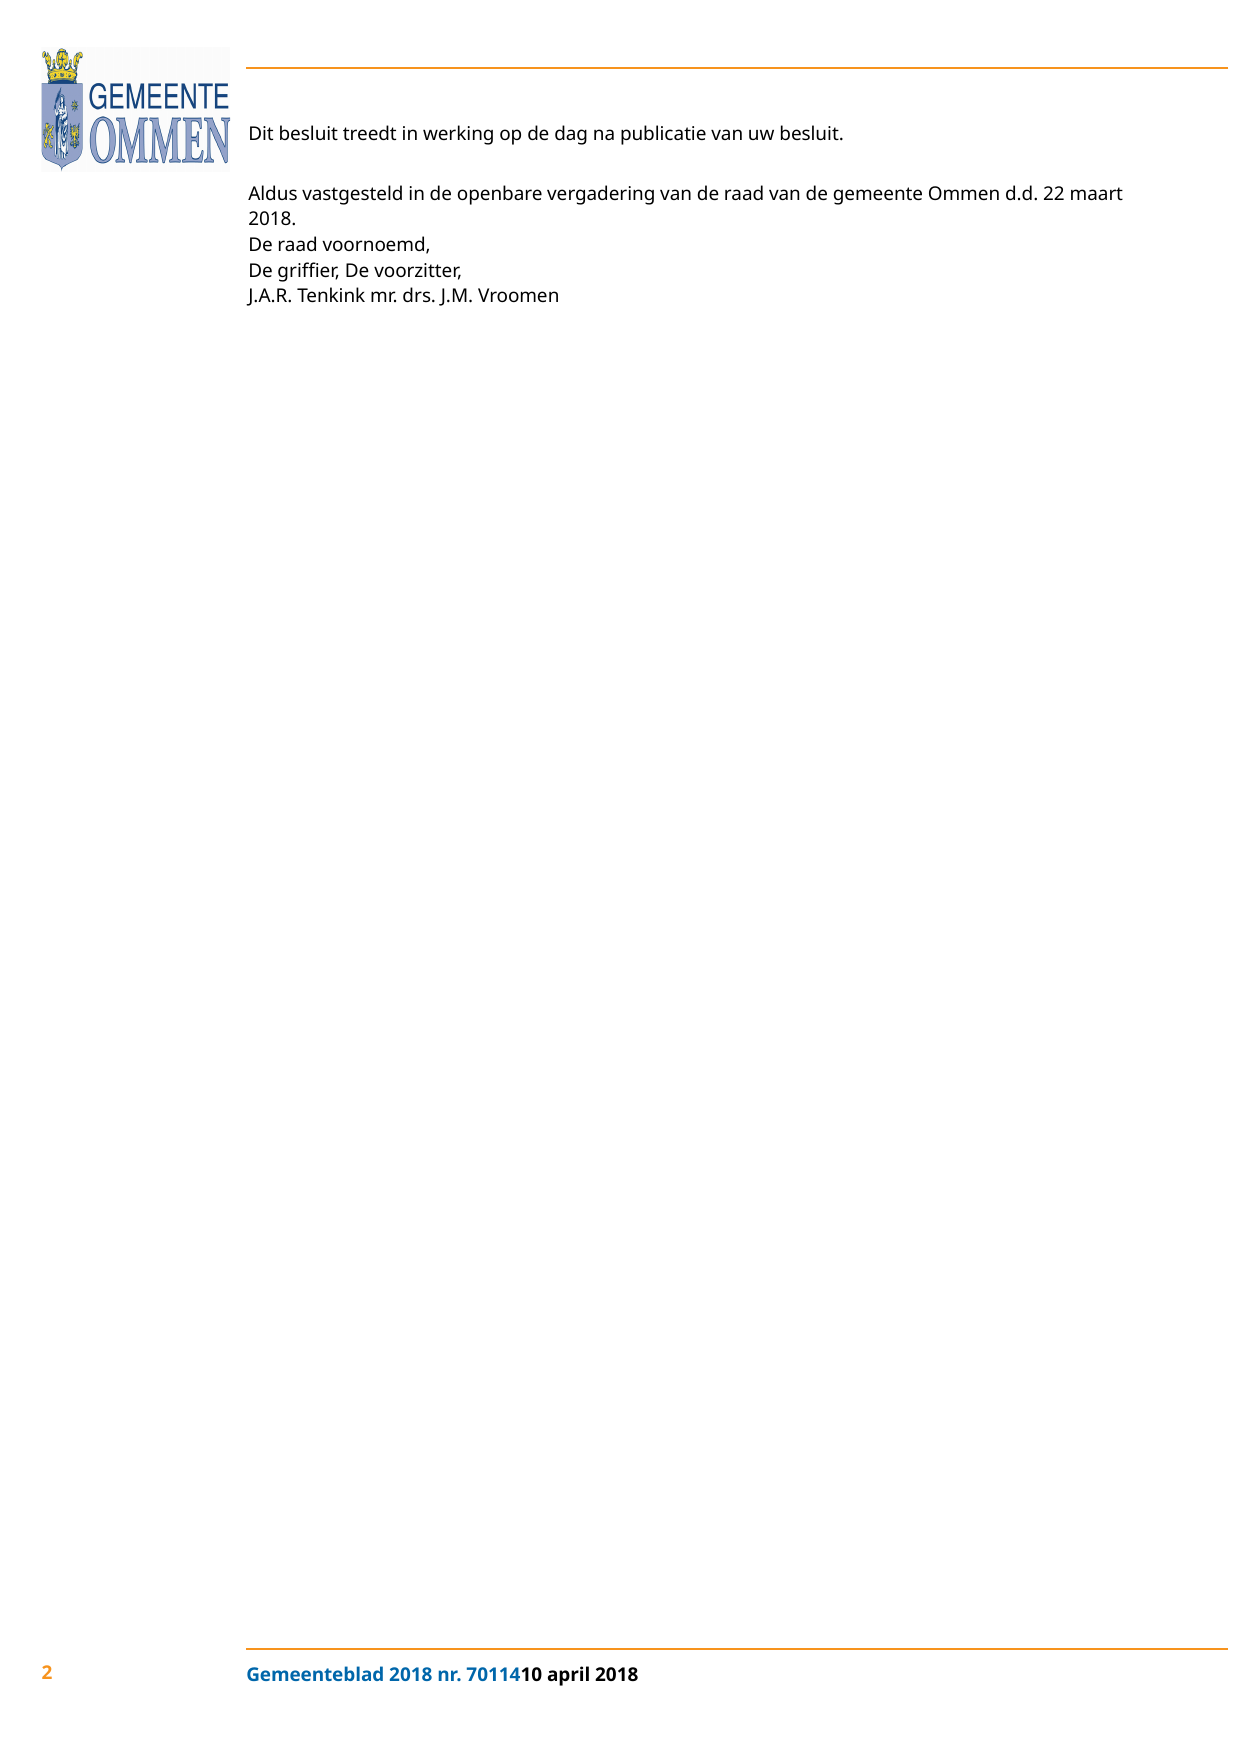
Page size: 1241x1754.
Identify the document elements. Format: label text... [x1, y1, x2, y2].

picture [41, 47, 231, 172]
text De raad voornoemd, [248, 231, 1152, 257]
text De griffier, De voorzitter, [248, 257, 1152, 283]
text Aldus vastgesteld in de openbare vergadering van de raad van de gemeente Ommen d.d. 22 maart 2018. [248, 180, 1152, 231]
text J.A.R. Tenkink mr. drs. J.M. Vroomen [248, 283, 1152, 308]
text Dit besluit treedt in werking op de dag na publicatie van uw besluit. [248, 121, 1152, 146]
